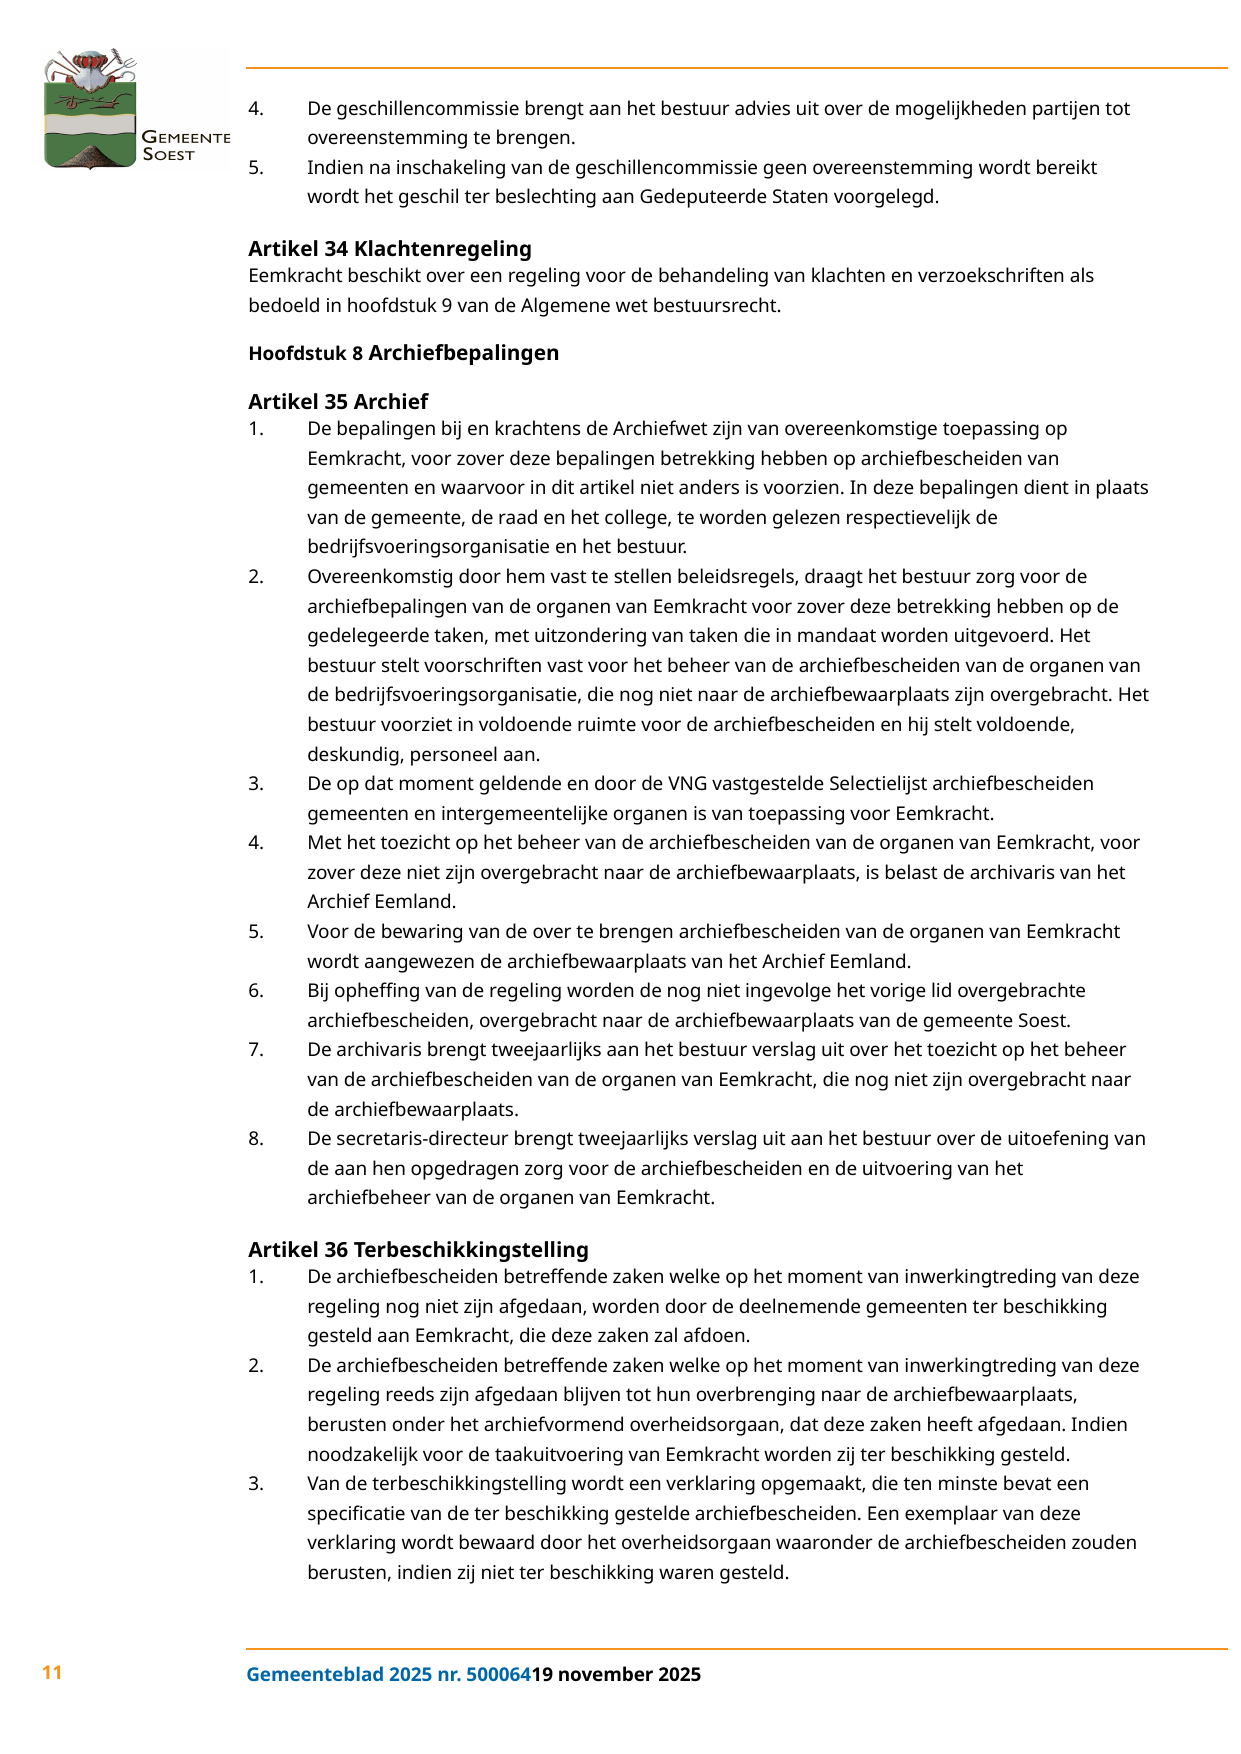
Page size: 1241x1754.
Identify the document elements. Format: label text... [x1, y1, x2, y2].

list Met het toezicht op het beheer van de archiefbescheiden van de organen van Eemkracht, voor zover deze niet zijn overgebracht naar de archiefbewaarplaats, is belast de archivaris van het Archief Eemland. [248, 829, 1152, 914]
list De archivaris brengt tweejaarlijks aan het bestuur verslag uit over het toezicht op het beheer van de archiefbescheiden van de organen van Eemkracht, die nog niet zijn overgebracht naar de archiefbewaarplaats. [248, 1037, 1152, 1121]
text Artikel 35 Archief [248, 387, 1152, 415]
list De op dat moment geldende en door de VNG vastgestelde Selectielijst archiefbescheiden gemeenten en intergemeentelijke organen is van toepassing voor Eemkracht. [248, 770, 1152, 826]
list Indien na inschakeling van de geschillencommissie geen overeenstemming wordt bereikt wordt het geschil ter beslechting aan Gedeputeerde Staten voorgelegd. [248, 154, 1152, 209]
list Voor de bewaring van de over te brengen archiefbescheiden van de organen van Eemkracht wordt aangewezen de archiefbewaarplaats van het Archief Eemland. [248, 918, 1152, 973]
list De archiefbescheiden betreffende zaken welke op het moment van inwerkingtreding van deze regeling nog niet zijn afgedaan, worden door de deelnemende gemeenten ter beschikking gesteld aan Eemkracht, die deze zaken zal afdoen. [248, 1263, 1152, 1348]
picture [41, 47, 231, 172]
text Artikel 36 Terbeschikkingstelling [248, 1235, 1152, 1263]
list Overeenkomstig door hem vast te stellen beleidsregels, draagt het bestuur zorg voor de archiefbepalingen van de organen van Eemkracht voor zover deze betrekking hebben op de gedelegeerde taken, met uitzondering van taken die in mandaat worden uitgevoerd. Het bestuur stelt voorschriften vast voor het beheer van de archiefbescheiden van de organen van de bedrijfsvoeringsorganisatie, die nog niet naar de archiefbewaarplaats zijn overgebracht. Het bestuur voorziet in voldoende ruimte voor de archiefbescheiden en hij stelt voldoende, deskundig, personeel aan. [248, 563, 1152, 766]
text Hoofdstuk 8 Archiefbepalingen [248, 338, 1152, 366]
list Van de terbeschikkingstelling wordt een verklaring opgemaakt, die ten minste bevat een specificatie van de ter beschikking gestelde archiefbescheiden. Een exemplaar van deze verklaring wordt bewaard door het overheidsorgaan waaronder de archiefbescheiden zouden berusten, indien zij niet ter beschikking waren gesteld. [248, 1470, 1152, 1585]
text Artikel 34 Klachtenregeling [248, 234, 1152, 262]
text Eemkracht beschikt over een regeling voor de behandeling van klachten en verzoekschriften als bedoeld in hoofdstuk 9 van de Algemene wet bestuursrecht. [248, 262, 1152, 318]
list De archiefbescheiden betreffende zaken welke op het moment van inwerkingtreding van deze regeling reeds zijn afgedaan blijven tot hun overbrenging naar de archiefbewaarplaats, berusten onder het archiefvormend overheidsorgaan, dat deze zaken heeft afgedaan. Indien noodzakelijk voor de taakuitvoering van Eemkracht worden zij ter beschikking gesteld. [248, 1352, 1152, 1467]
list Bij opheffing van de regeling worden de nog niet ingevolge het vorige lid overgebrachte archiefbescheiden, overgebracht naar de archiefbewaarplaats van de gemeente Soest. [248, 977, 1152, 1033]
list De bepalingen bij en krachtens de Archiefwet zijn van overeenkomstige toepassing op Eemkracht, voor zover deze bepalingen betrekking hebben op archiefbescheiden van gemeenten en waarvoor in dit artikel niet anders is voorzien. In deze bepalingen dient in plaats van de gemeente, de raad en het college, te worden gelezen respectievelijk de bedrijfsvoeringsorganisatie en het bestuur. [248, 415, 1152, 559]
list De geschillencommissie brengt aan het bestuur advies uit over de mogelijkheden partijen tot overeenstemming te brengen. [248, 95, 1152, 150]
list De secretaris-directeur brengt tweejaarlijks verslag uit aan het bestuur over de uitoefening van de aan hen opgedragen zorg voor de archiefbescheiden en de uitvoering van het archiefbeheer van de organen van Eemkracht. [248, 1125, 1152, 1210]
